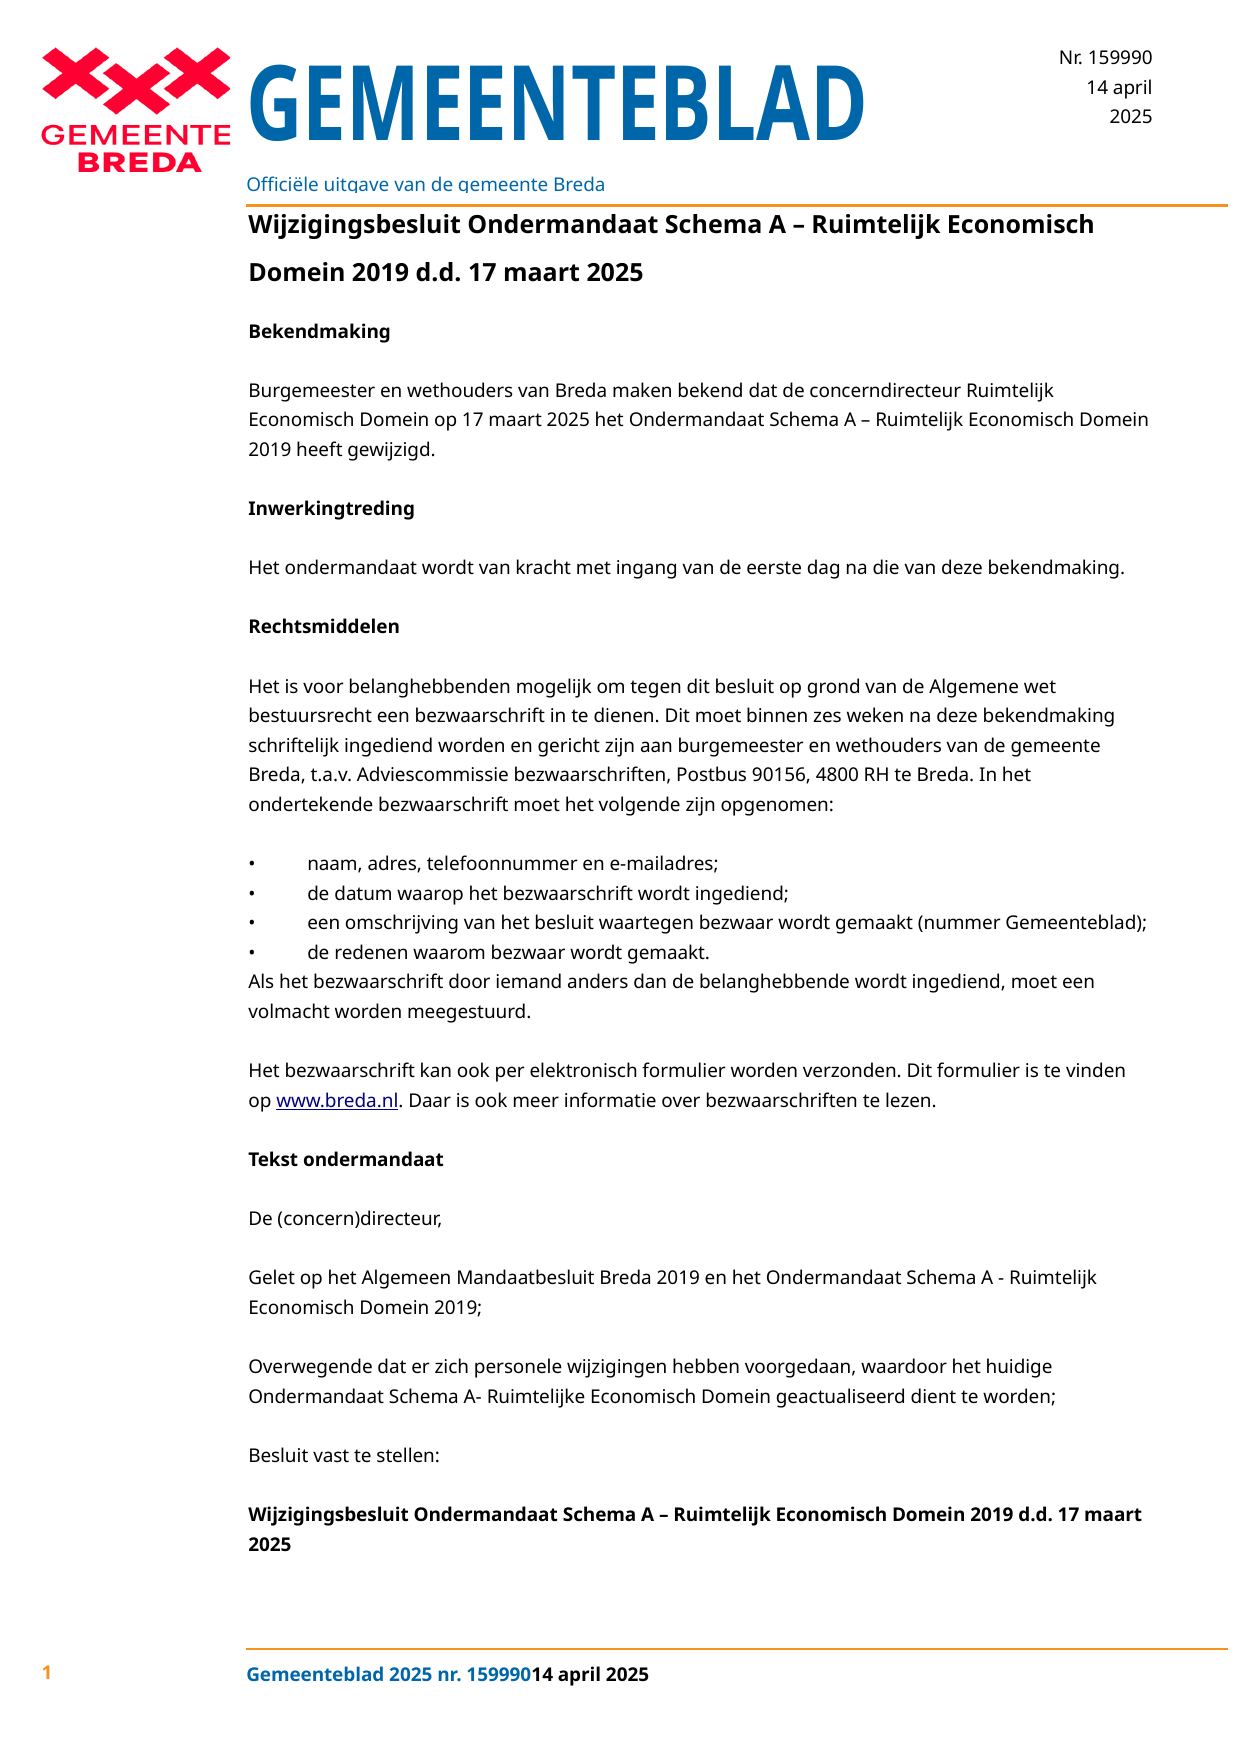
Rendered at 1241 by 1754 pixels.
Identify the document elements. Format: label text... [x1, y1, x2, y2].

text Overwegende dat er zich personele wijzigingen hebben voorgedaan, waardoor het huidige Ondermandaat Schema A- Ruimtelijke Economisch Domein geactualiseerd dient te worden; [248, 1353, 1152, 1409]
text Als het bezwaarschrift door iemand anders dan de belanghebbende wordt ingediend, moet een volmacht worden meegestuurd. [248, 969, 1152, 1024]
text Bekendmaking [248, 318, 1152, 344]
text Wijzigingsbesluit Ondermandaat Schema A – Ruimtelijk Economisch Domein 2019 d.d. 17 maart 2025 [248, 1501, 1152, 1557]
text Gelet op het Algemeen Mandaatbesluit Breda 2019 en het Ondermandaat Schema A - Ruimtelijk Economisch Domein 2019; [248, 1264, 1152, 1320]
list een omschrijving van het besluit waartegen bezwaar wordt gemaakt (nummer Gemeenteblad); [248, 909, 1152, 935]
text Rechtsmiddelen [248, 614, 1152, 639]
text Burgemeester en wethouders van Breda maken bekend dat de concerndirecteur Ruimtelijk Economisch Domein op 17 maart 2025 het Ondermandaat Schema A – Ruimtelijk Economisch Domein 2019 heeft gewijzigd. [248, 377, 1152, 462]
text De (concern)directeur, [248, 1205, 1152, 1231]
list naam, adres, telefoonnummer en e-mailadres; [248, 850, 1152, 876]
picture [41, 47, 231, 172]
text Het is voor belanghebbenden mogelijk om tegen dit besluit op grond van de Algemene wet bestuursrecht een bezwaarschrift in te dienen. Dit moet binnen zes weken na deze bekendmaking schriftelijk ingediend worden en gericht zijn aan burgemeester en wethouders van de gemeente Breda, t.a.v. Adviescommissie bezwaarschriften, Postbus 90156, 4800 RH te Breda. In het ondertekende bezwaarschrift moet het volgende zijn opgenomen: [248, 673, 1152, 817]
text Inwerkingtreding [248, 495, 1152, 521]
text Besluit vast te stellen: [248, 1442, 1152, 1468]
text Tekst ondermandaat [248, 1146, 1152, 1172]
list de redenen waarom bezwaar wordt gemaakt. [248, 939, 1152, 965]
text Wijzigingsbesluit Ondermandaat Schema A – Ruimtelijk Economisch Domein 2019 d.d. 17 maart 2025 [248, 207, 1152, 288]
text Het bezwaarschrift kan ook per elektronisch formulier worden verzonden. Dit formulier is te vinden op www.breda.nl. Daar is ook meer informatie over bezwaarschriften te lezen. [248, 1057, 1152, 1113]
text Het ondermandaat wordt van kracht met ingang van de eerste dag na die van deze bekendmaking. [248, 554, 1152, 580]
list de datum waarop het bezwaarschrift wordt ingediend; [248, 880, 1152, 906]
